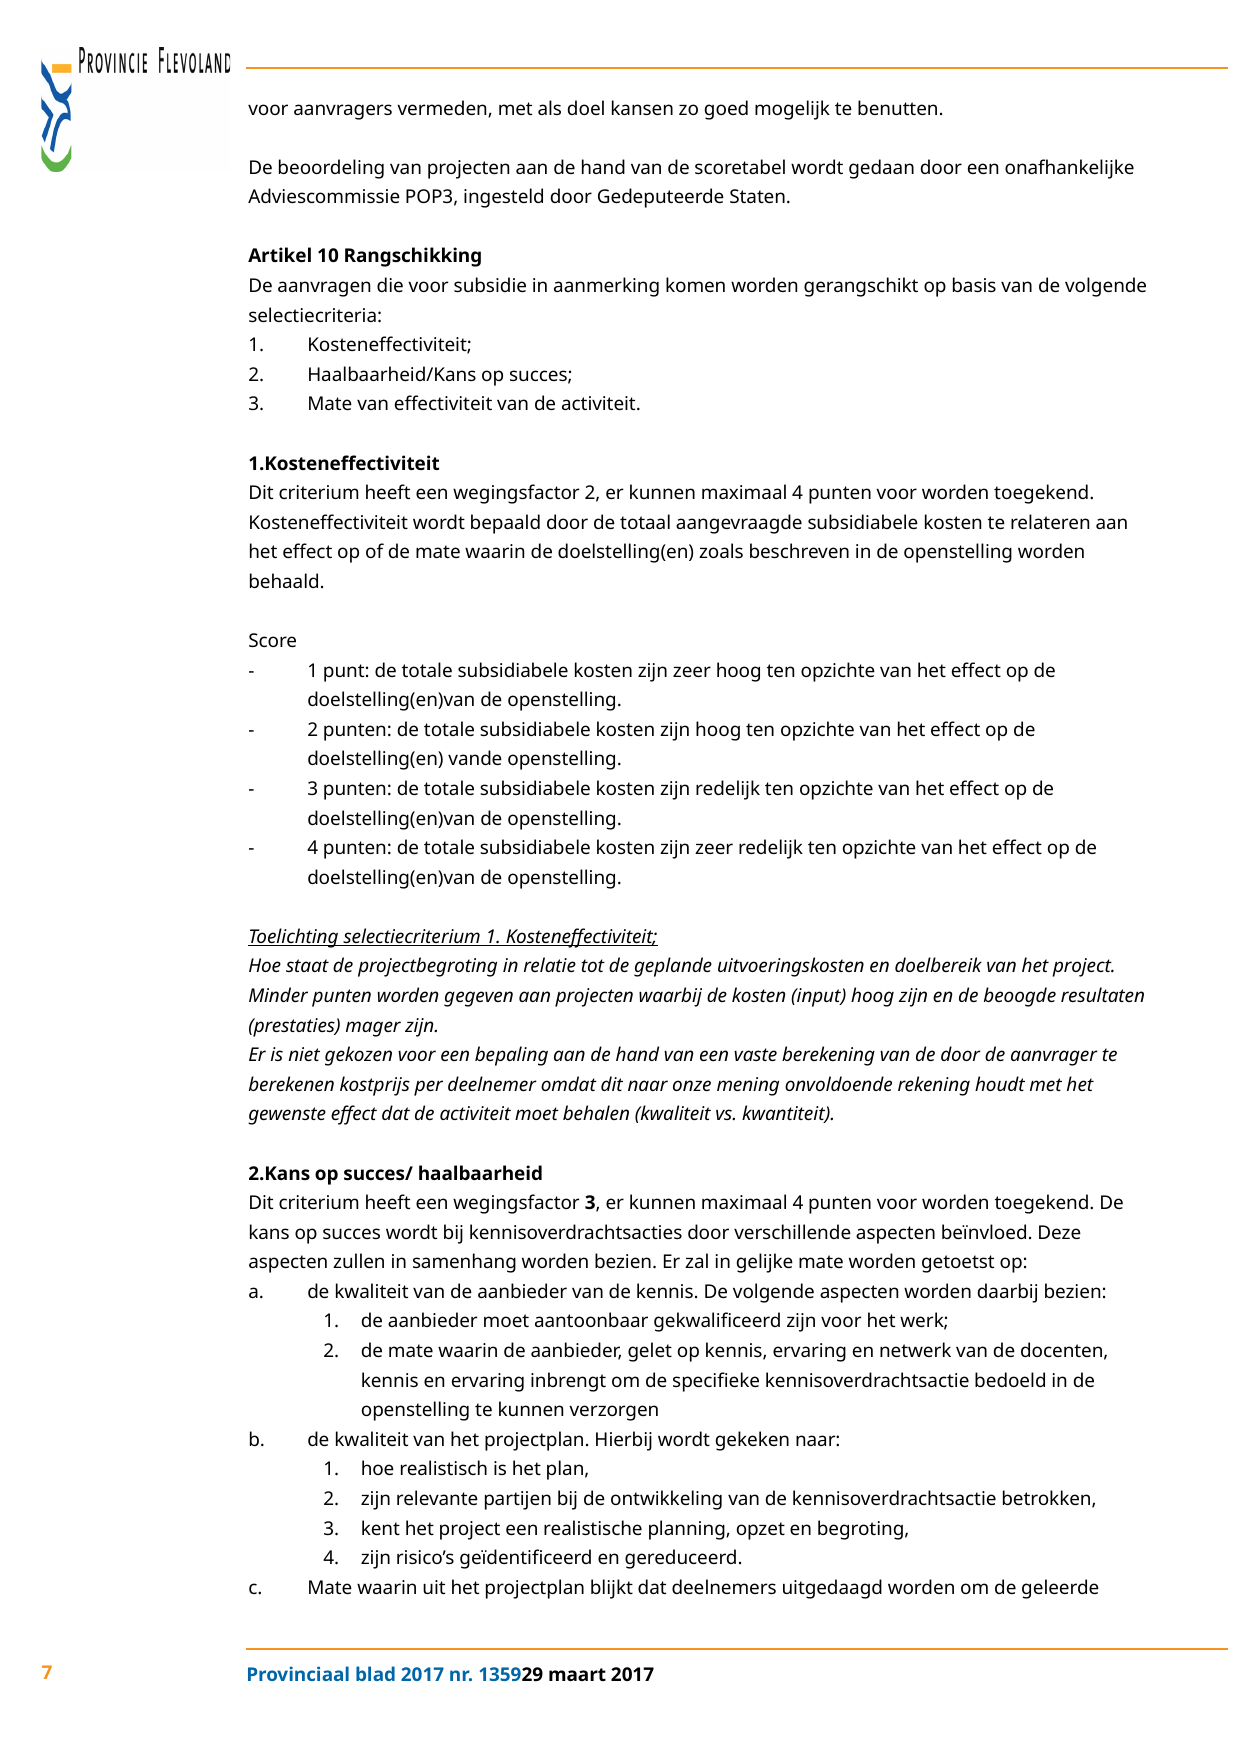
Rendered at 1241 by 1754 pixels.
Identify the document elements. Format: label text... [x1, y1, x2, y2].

list 1 punt: de totale subsidiabele kosten zijn zeer hoog ten opzichte van het effect op de doelstelling(en)van de openstelling. [248, 657, 1152, 712]
list zijn relevante partijen bij de ontwikkeling van de kennisoverdrachtsactie betrokken, [323, 1485, 1152, 1511]
list 3 punten: de totale subsidiabele kosten zijn redelijk ten opzichte van het effect op de doelstelling(en)van de openstelling. [248, 775, 1152, 831]
text Score [248, 627, 1152, 653]
text 2.Kans op succes/ haalbaarheid [248, 1160, 1152, 1186]
text Dit criterium heeft een wegingsfactor 3, er kunnen maximaal 4 punten voor worden toegekend. De kans op succes wordt bij kennisoverdrachtsacties door verschillende aspecten beïnvloed. Deze aspecten zullen in samenhang worden bezien. Er zal in gelijke mate worden getoetst op: [248, 1189, 1152, 1274]
list de kwaliteit van het projectplan. Hierbij wordt gekeken naar: [248, 1426, 1152, 1452]
text Er is niet gekozen voor een bepaling aan de hand van een vaste berekening van de door de aanvrager te berekenen kostprijs per deelnemer omdat dit naar onze mening onvoldoende rekening houdt met het gewenste effect dat de activiteit moet behalen (kwaliteit vs. kwantiteit). [248, 1041, 1152, 1126]
list Haalbaarheid/Kans op succes; [248, 361, 1152, 387]
list de mate waarin de aanbieder, gelet op kennis, ervaring en netwerk van de docenten, kennis en ervaring inbrengt om de specifieke kennisoverdrachtsactie bedoeld in de openstelling te kunnen verzorgen [323, 1337, 1152, 1422]
text Dit criterium heeft een wegingsfactor 2, er kunnen maximaal 4 punten voor worden toegekend. Kosteneffectiviteit wordt bepaald door de totaal aangevraagde subsidiabele kosten te relateren aan het effect op of de mate waarin de doelstelling(en) zoals beschreven in de openstelling worden behaald. [248, 479, 1152, 594]
list 2 punten: de totale subsidiabele kosten zijn hoog ten opzichte van het effect op de doelstelling(en) vande openstelling. [248, 716, 1152, 771]
list 4 punten: de totale subsidiabele kosten zijn zeer redelijk ten opzichte van het effect op de doelstelling(en)van de openstelling. [248, 834, 1152, 890]
text De aanvragen die voor subsidie in aanmerking komen worden gerangschikt op basis van de volgende selectiecriteria: [248, 272, 1152, 328]
list Kosteneffectiviteit; [248, 331, 1152, 357]
picture [41, 47, 231, 172]
text 1.Kosteneffectiviteit [248, 450, 1152, 476]
list Mate waarin uit het projectplan blijkt dat deelnemers uitgedaagd worden om de geleerde [248, 1574, 1152, 1600]
list Mate van effectiviteit van de activiteit. [248, 391, 1152, 416]
text De beoordeling van projecten aan de hand van de scoretabel wordt gedaan door een onafhankelijke Adviescommissie POP3, ingesteld door Gedeputeerde Staten. [248, 154, 1152, 209]
text Artikel 10 Rangschikking [248, 243, 1152, 268]
list zijn risico’s geïdentificeerd en gereduceerd. [323, 1544, 1152, 1570]
text voor aanvragers vermeden, met als doel kansen zo goed mogelijk te benutten. [248, 95, 1152, 121]
text Hoe staat de projectbegroting in relatie tot de geplande uitvoeringskosten en doelbereik van het project. Minder punten worden gegeven aan projecten waarbij de kosten (input) hoog zijn en de beoogde resultaten (prestaties) mager zijn. [248, 953, 1152, 1038]
list hoe realistisch is het plan, [323, 1456, 1152, 1481]
list de aanbieder moet aantoonbaar gekwalificeerd zijn voor het werk; [323, 1308, 1152, 1333]
list de kwaliteit van de aanbieder van de kennis. De volgende aspecten worden daarbij bezien: [248, 1278, 1152, 1304]
text Toelichting selectiecriterium 1. Kosteneffectiviteit; [248, 923, 1152, 949]
list kent het project een realistische planning, opzet en begroting, [323, 1515, 1152, 1541]
